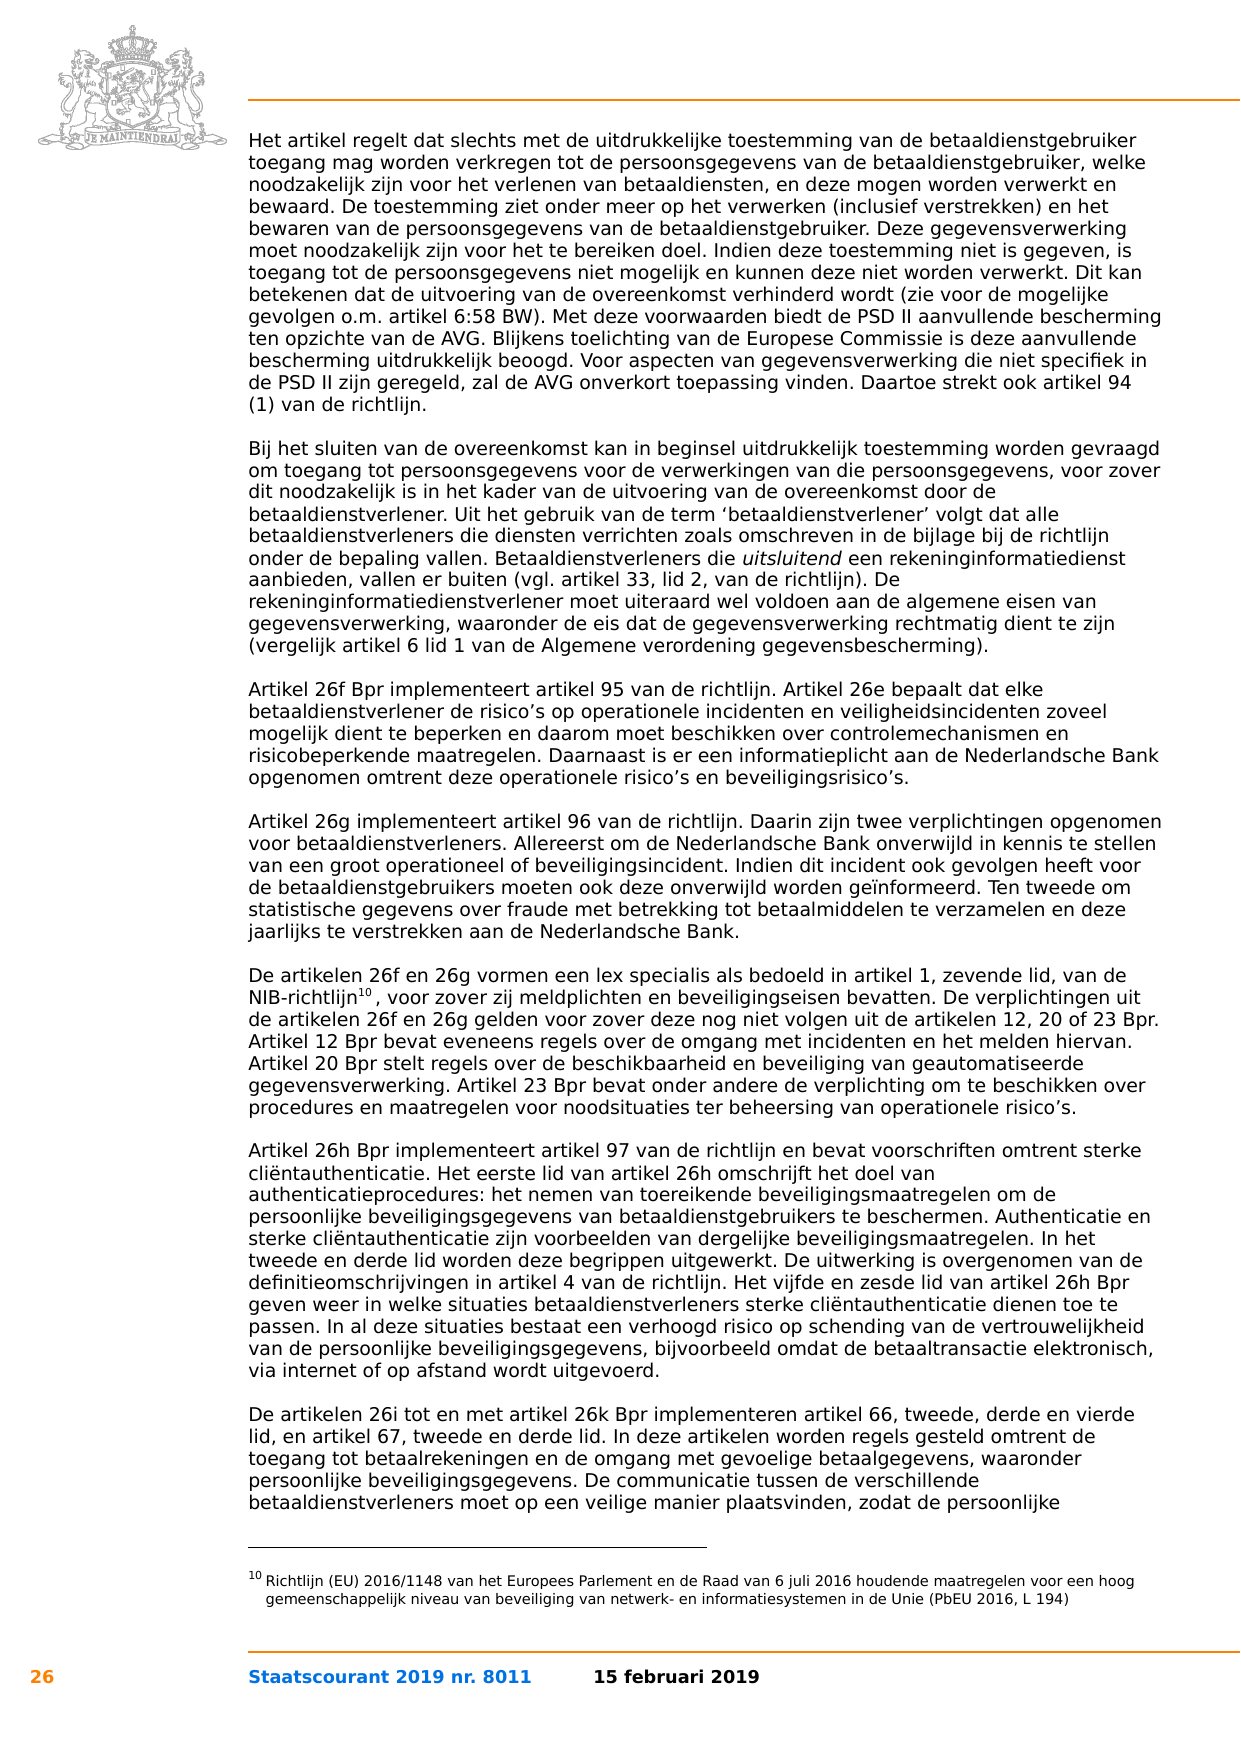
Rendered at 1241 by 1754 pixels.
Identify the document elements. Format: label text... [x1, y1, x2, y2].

text Artikel 26f Bpr implementeert artikel 95 van de richtlijn. Artikel 26e bepaalt dat elke betaaldienstverlener de risico’s op operationele incidenten en veiligheidsincidenten zoveel mogelijk dient te beperken en daarom moet beschikken over controlemechanismen en risicobeperkende maatregelen. Daarnaast is er een informatieplicht aan de Nederlandsche Bank opgenomen omtrent deze operationele risico’s en beveiligingsrisico’s. [248, 679, 1163, 789]
text Artikel 26h Bpr implementeert artikel 97 van de richtlijn en bevat voorschriften omtrent sterke cliëntauthenticatie. Het eerste lid van artikel 26h omschrijft het doel van authenticatieprocedures: het nemen van toereikende beveiligingsmaatregelen om de persoonlijke beveiligingsgegevens van betaaldienstgebruikers te beschermen. Authenticatie en sterke cliëntauthenticatie zijn voorbeelden van dergelijke beveiligingsmaatregelen. In het tweede en derde lid worden deze begrippen uitgewerkt. De uitwerking is overgenomen van de definitieomschrijvingen in artikel 4 van de richtlijn. Het vijfde en zesde lid van artikel 26h Bpr geven weer in welke situaties betaaldienstverleners sterke cliëntauthenticatie dienen toe te passen. In al deze situaties bestaat een verhoogd risico op schending van de vertrouwelijkheid van de persoonlijke beveiligingsgegevens, bijvoorbeeld omdat de betaaltransactie elektronisch, via internet of op afstand wordt uitgevoerd. [248, 1140, 1163, 1382]
picture [38, 25, 227, 150]
text Het artikel regelt dat slechts met de uitdrukkelijke toestemming van de betaaldienstgebruiker toegang mag worden verkregen tot de persoonsgegevens van de betaaldienstgebruiker, welke noodzakelijk zijn voor het verlenen van betaaldiensten, en deze mogen worden verwerkt en bewaard. De toestemming ziet onder meer op het verwerken (inclusief verstrekken) en het bewaren van de persoonsgegevens van de betaaldienstgebruiker. Deze gegevensverwerking moet noodzakelijk zijn voor het te bereiken doel. Indien deze toestemming niet is gegeven, is toegang tot de persoonsgegevens niet mogelijk en kunnen deze niet worden verwerkt. Dit kan betekenen dat de uitvoering van de overeenkomst verhinderd wordt (zie voor de mogelijke gevolgen o.m. artikel 6:58 BW). Met deze voorwaarden biedt de PSD II aanvullende bescherming ten opzichte van de AVG. Blijkens toelichting van de Europese Commissie is deze aanvullende bescherming uitdrukkelijk beoogd. Voor aspecten van gegevensverwerking die niet specifiek in de PSD II zijn geregeld, zal de AVG onverkort toepassing vinden. Daartoe strekt ook artikel 94 (1) van de richtlijn. [248, 130, 1163, 416]
text Bij het sluiten van de overeenkomst kan in beginsel uitdrukkelijk toestemming worden gevraagd om toegang tot persoonsgegevens voor de verwerkingen van die persoonsgegevens, voor zover dit noodzakelijk is in het kader van de uitvoering van de overeenkomst door de betaaldienstverlener. Uit het gebruik van de term ‘betaaldienstverlener’ volgt dat alle betaaldienstverleners die diensten verrichten zoals omschreven in de bijlage bij de richtlijn onder de bepaling vallen. Betaaldienstverleners die uitsluitend een rekeninginformatiedienst aanbieden, vallen er buiten (vgl. artikel 33, lid 2, van de richtlijn). De rekeninginformatiedienstverlener moet uiteraard wel voldoen aan de algemene eisen van gegevensverwerking, waaronder de eis dat de gegevensverwerking rechtmatig dient te zijn (vergelijk artikel 6 lid 1 van de Algemene verordening gegevensbescherming). [248, 437, 1163, 657]
text De artikelen 26f en 26g vormen een lex specialis als bedoeld in artikel 1, zevende lid, van de NIB-richtlijn, voor zover zij meldplichten en beveiligingseisen bevatten. De verplichtingen uit de artikelen 26f en 26g gelden voor zover deze nog niet volgen uit de artikelen 12, 20 of 23 Bpr. Artikel 12 Bpr bevat eveneens regels over de omgang met incidenten en het melden hiervan. Artikel 20 Bpr stelt regels over de beschikbaarheid en beveiliging van geautomatiseerde gegevensverwerking. Artikel 23 Bpr bevat onder andere de verplichting om te beschikken over procedures en maatregelen voor noodsituaties ter beheersing van operationele risico’s. [248, 965, 1163, 1118]
text De artikelen 26i tot en met artikel 26k Bpr implementeren artikel 66, tweede, derde en vierde lid, en artikel 67, tweede en derde lid. In deze artikelen worden regels gesteld omtrent de toegang tot betaalrekeningen en de omgang met gevoelige betaalgegevens, waaronder persoonlijke beveiligingsgegevens. De communicatie tussen de verschillende betaaldienstverleners moet op een veilige manier plaatsvinden, zodat de persoonlijke [248, 1404, 1163, 1514]
text Artikel 26g implementeert artikel 96 van de richtlijn. Daarin zijn twee verplichtingen opgenomen voor betaaldienstverleners. Allereerst om de Nederlandsche Bank onverwijld in kennis te stellen van een groot operationeel of beveiligingsincident. Indien dit incident ook gevolgen heeft voor de betaaldienstgebruikers moeten ook deze onverwijld worden geïnformeerd. Ten tweede om statistische gegevens over fraude met betrekking tot betaalmiddelen te verzamelen en deze jaarlijks te verstrekken aan de Nederlandsche Bank. [248, 811, 1163, 943]
text Richtlijn (EU) 2016/1148 van het Europees Parlement en de Raad van 6 juli 2016 houdende maatregelen voor een hoog gemeenschappelijk niveau van beveiliging van netwerk- en informatiesystemen in de Unie (PbEU 2016, L 194) [248, 1569, 1163, 1608]
